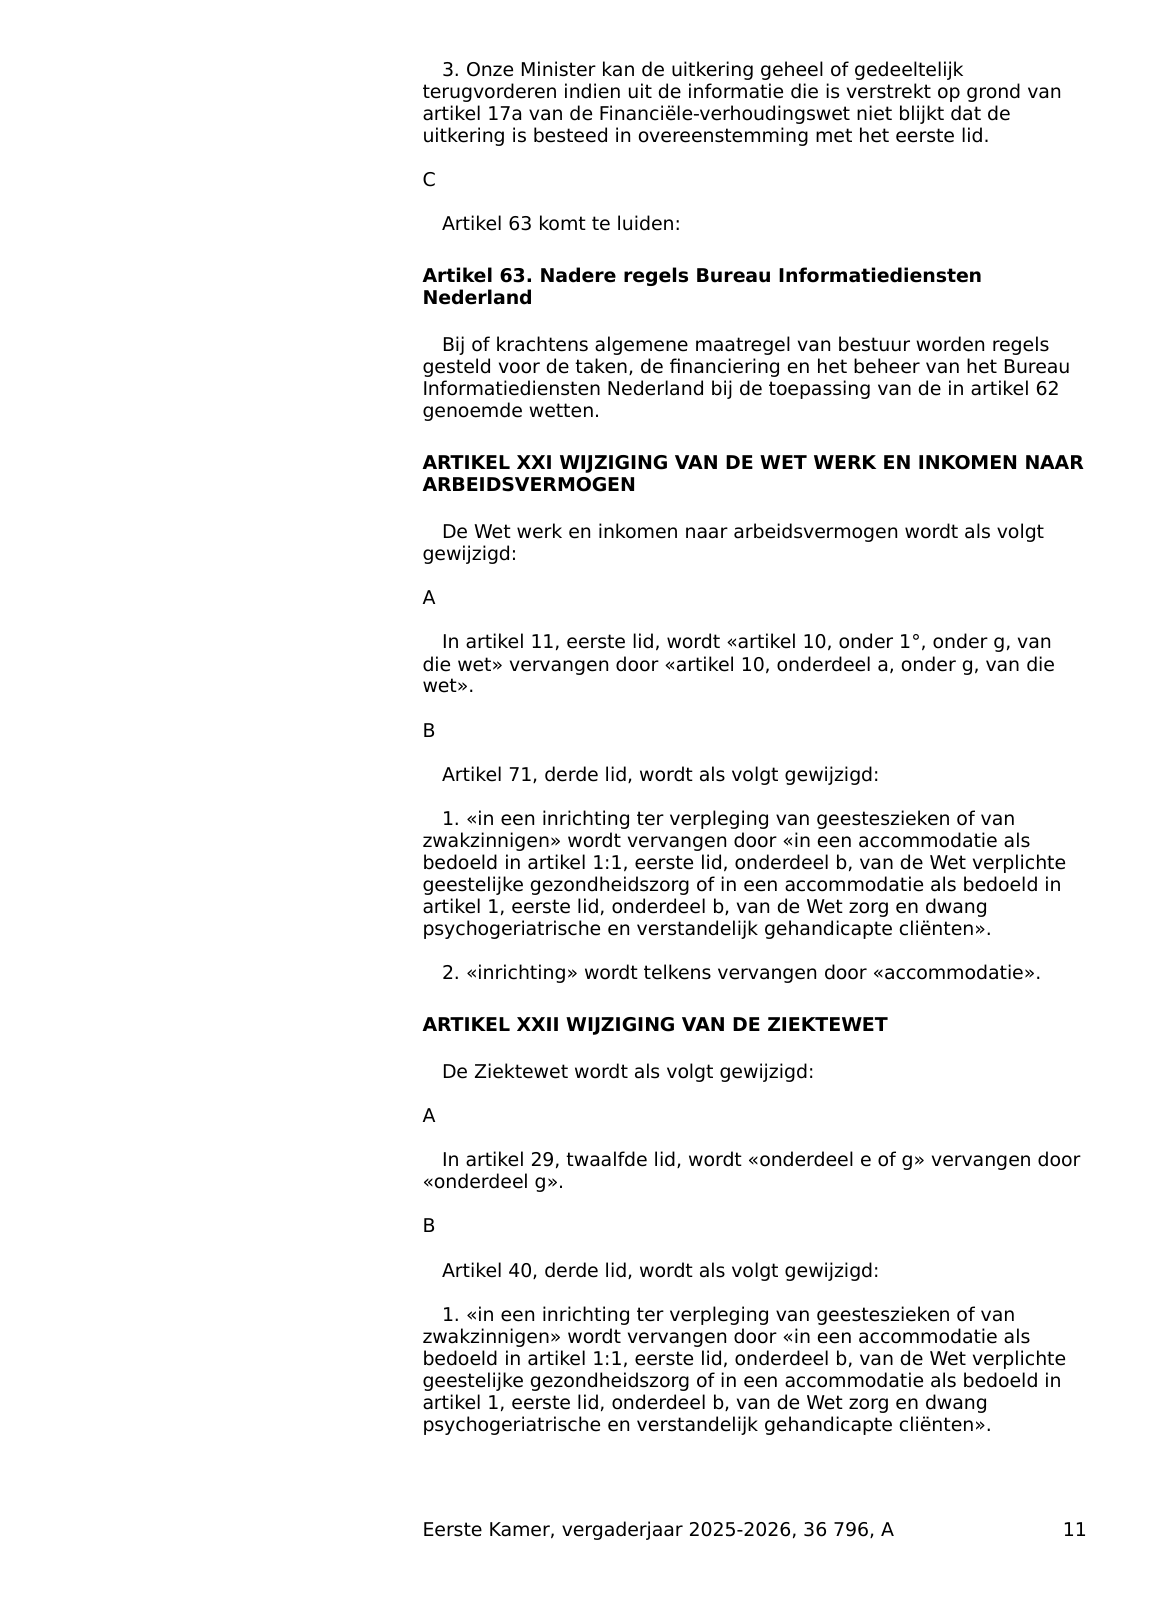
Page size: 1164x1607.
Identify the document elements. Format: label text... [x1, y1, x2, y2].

subtitle ARTIKEL XXI WIJZIGING VAN DE WET WERK EN INKOMEN NAAR ARBEIDSVERMOGEN [422, 452, 1087, 496]
text Artikel 40, derde lid, wordt als volgt gewijzigd: [422, 1259, 1087, 1282]
text De Wet werk en inkomen naar arbeidsvermogen wordt als volgt gewijzigd: [422, 521, 1087, 565]
text Bij of krachtens algemene maatregel van bestuur worden regels gesteld voor de taken, de financiering en het beheer van het Bureau Informatiediensten Nederland bij de toepassing van de in artikel 62 genoemde wetten. [422, 334, 1087, 422]
text De Ziektewet wordt als volgt gewijzigd: [422, 1061, 1087, 1083]
text A [422, 1105, 1087, 1127]
subtitle Artikel 63. Nadere regels Bureau Informatiediensten Nederland [422, 265, 1087, 309]
text In artikel 29, twaalfde lid, wordt «onderdeel e of g» vervangen door «onderdeel g». [422, 1149, 1087, 1193]
text A [422, 587, 1087, 609]
text B [422, 719, 1087, 742]
text 1. «in een inrichting ter verpleging van geesteszieken of van zwakzinnigen» wordt vervangen door «in een accommodatie als bedoeld in artikel 1:1, eerste lid, onderdeel b, van de Wet verplichte geestelijke gezondheidszorg of in een accommodatie als bedoeld in artikel 1, eerste lid, onderdeel b, van de Wet zorg en dwang psychogeriatrische en verstandelijk gehandicapte cliënten». [422, 1304, 1087, 1436]
text 2. «inrichting» wordt telkens vervangen door «accommodatie». [422, 962, 1087, 984]
text Artikel 71, derde lid, wordt als volgt gewijzigd: [422, 764, 1087, 786]
subtitle ARTIKEL XXII WIJZIGING VAN DE ZIEKTEWET [422, 1014, 1087, 1036]
text Artikel 63 komt te luiden: [422, 213, 1087, 235]
text In artikel 11, eerste lid, wordt «artikel 10, onder 1°, onder g, van die wet» vervangen door «artikel 10, onderdeel a, onder g, van die wet». [422, 631, 1087, 697]
text B [422, 1215, 1087, 1237]
text C [422, 169, 1087, 191]
text 1. «in een inrichting ter verpleging van geesteszieken of van zwakzinnigen» wordt vervangen door «in een accommodatie als bedoeld in artikel 1:1, eerste lid, onderdeel b, van de Wet verplichte geestelijke gezondheidszorg of in een accommodatie als bedoeld in artikel 1, eerste lid, onderdeel b, van de Wet zorg en dwang psychogeriatrische en verstandelijk gehandicapte cliënten». [422, 808, 1087, 940]
text 3. Onze Minister kan de uitkering geheel of gedeeltelijk terugvorderen indien uit de informatie die is verstrekt op grond van artikel 17a van de Financiële-verhoudingswet niet blijkt dat de uitkering is besteed in overeenstemming met het eerste lid. [422, 59, 1087, 147]
